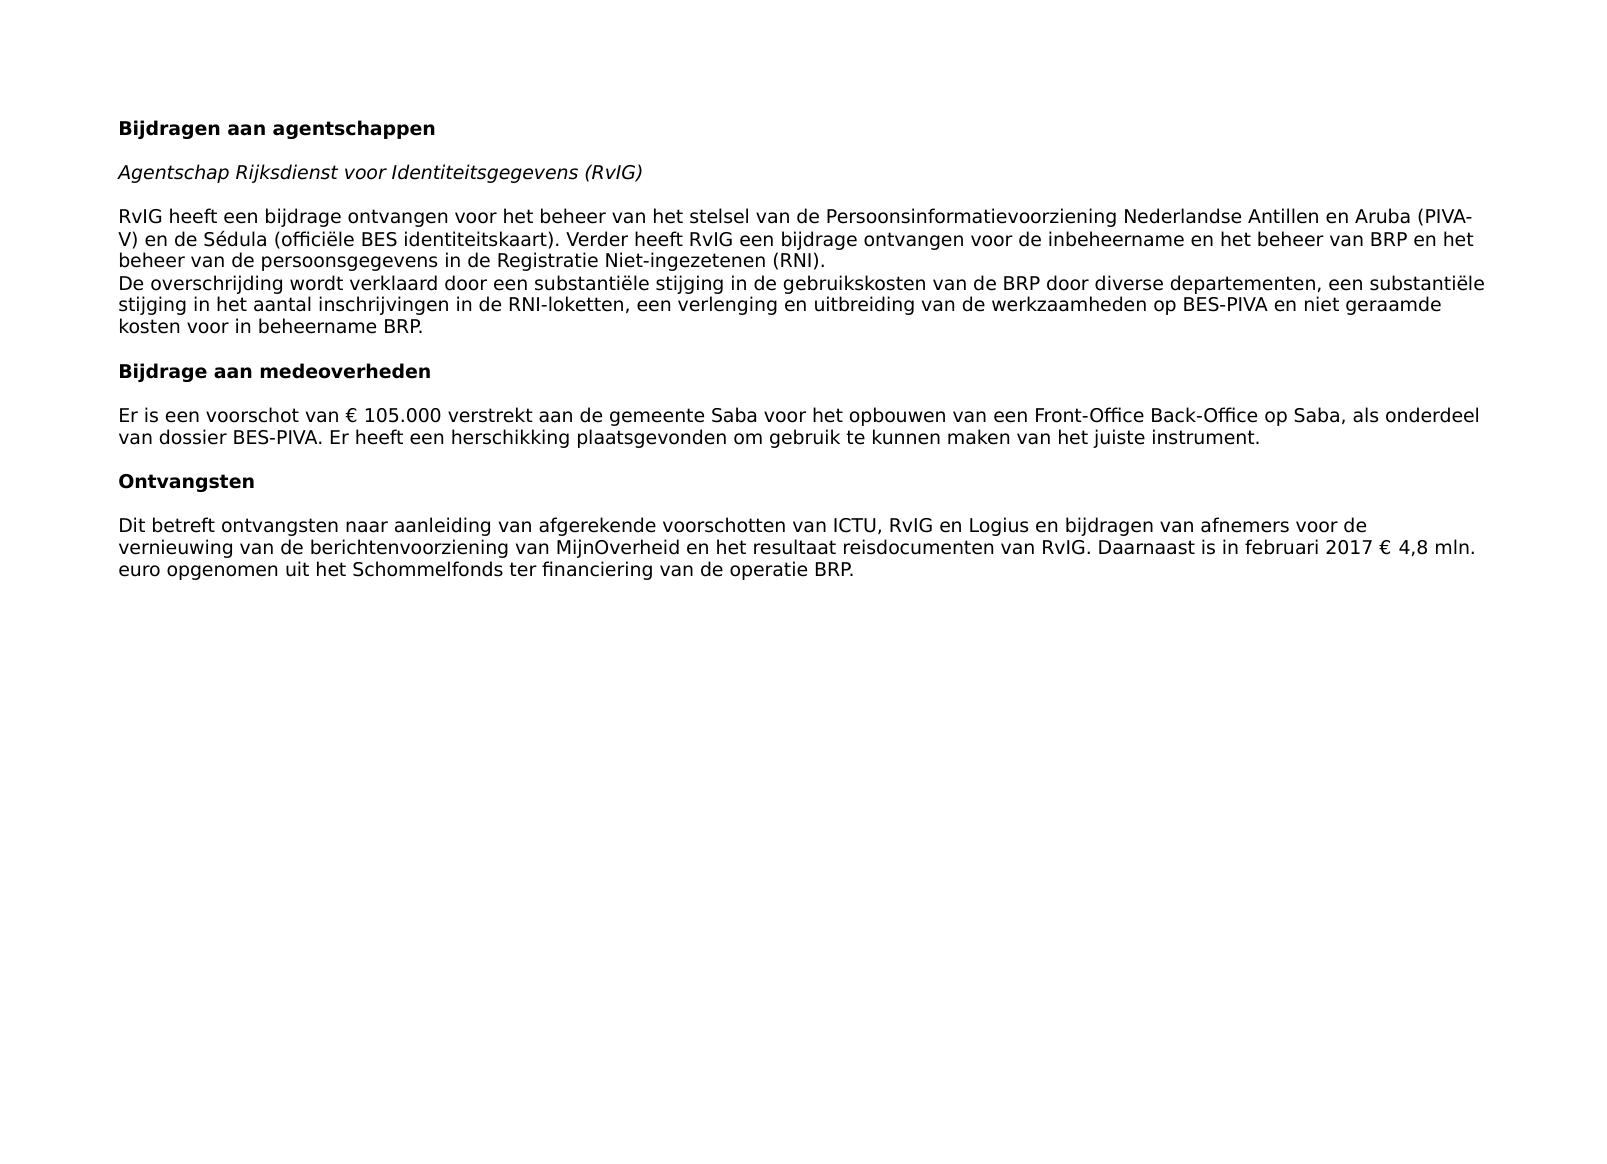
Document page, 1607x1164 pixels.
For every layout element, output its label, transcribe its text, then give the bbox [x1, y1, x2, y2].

subtitle Ontvangsten [118, 471, 1488, 493]
subtitle Agentschap Rijksdienst voor Identiteitsgegevens (RvIG) [118, 162, 1488, 184]
subtitle Bijdrage aan medeoverheden [118, 361, 1488, 382]
text RvIG heeft een bijdrage ontvangen voor het beheer van het stelsel van de Persoonsinformatievoorziening Nederlandse Antillen en Aruba (PIVA-V) en de Sédula (officiële BES identiteitskaart). Verder heeft RvIG een bijdrage ontvangen voor de inbeheername en het beheer van BRP en het beheer van de persoonsgegevens in de Registratie Niet-ingezetenen (RNI). [118, 206, 1488, 272]
text Er is een voorschot van € 105.000 verstrekt aan de gemeente Saba voor het opbouwen van een Front-Office Back-Office op Saba, als onderdeel van dossier BES-PIVA. Er heeft een herschikking plaatsgevonden om gebruik te kunnen maken van het juiste instrument. [118, 405, 1488, 449]
subtitle Bijdragen aan agentschappen [118, 118, 1488, 140]
text Dit betreft ontvangsten naar aanleiding van afgerekende voorschotten van ICTU, RvIG en Logius en bijdragen van afnemers voor de vernieuwing van de berichtenvoorziening van MijnOverheid en het resultaat reisdocumenten van RvIG. Daarnaast is in februari 2017 € 4,8 mln. euro opgenomen uit het Schommelfonds ter financiering van de operatie BRP. [118, 515, 1488, 581]
text De overschrijding wordt verklaard door een substantiële stijging in de gebruikskosten van de BRP door diverse departementen, een substantiële stijging in het aantal inschrijvingen in de RNI-loketten, een verlenging en uitbreiding van de werkzaamheden op BES-PIVA en niet geraamde kosten voor in beheername BRP. [118, 272, 1488, 338]
